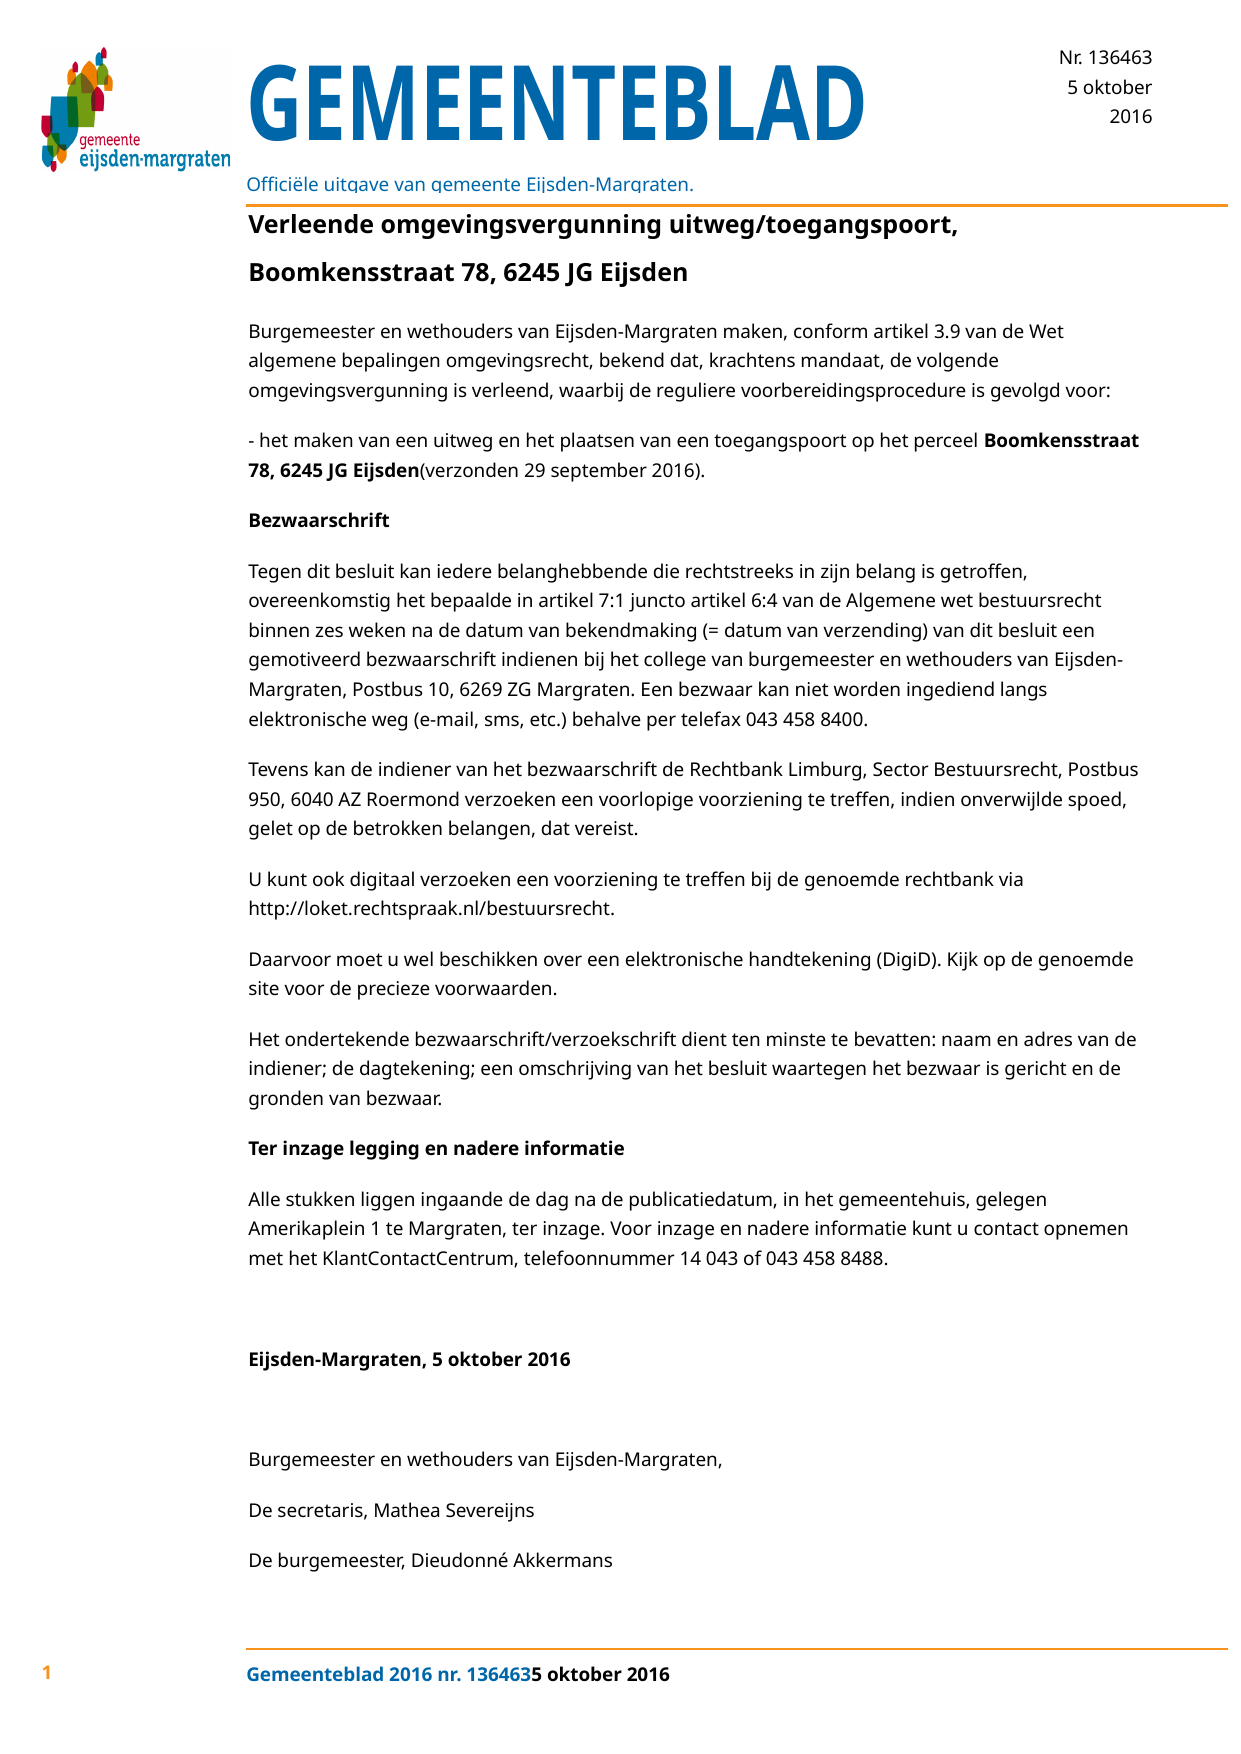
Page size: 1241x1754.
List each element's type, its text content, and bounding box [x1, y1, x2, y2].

text Tevens kan de indiener van het bezwaarschrift de Rechtbank Limburg, Sector Bestuursrecht, Postbus 950, 6040 AZ Roermond verzoeken een voorlopige voorziening te treffen, indien onverwijlde spoed, gelet op de betrokken belangen, dat vereist. [248, 756, 1152, 841]
text Daarvoor moet u wel beschikken over een elektronische handtekening (DigiD). Kijk op de genoemde site voor de precieze voorwaarden. [248, 946, 1152, 1001]
text Ter inzage legging en nadere informatie [248, 1135, 1152, 1161]
text Tegen dit besluit kan iedere belanghebbende die rechtstreeks in zijn belang is getroffen, overeenkomstig het bepaalde in artikel 7:1 juncto artikel 6:4 van de Algemene wet bestuursrecht binnen zes weken na de datum van bekendmaking (= datum van verzending) van dit besluit een gemotiveerd bezwaarschrift indienen bij het college van burgemeester en wethouders van Eijsden-Margraten, Postbus 10, 6269 ZG Margraten. Een bezwaar kan niet worden ingediend langs elektronische weg (e-mail, sms, etc.) behalve per telefax 043 458 8400. [248, 558, 1152, 732]
text U kunt ook digitaal verzoeken een voorziening te treffen bij de genoemde rechtbank via http://loket.rechtspraak.nl/bestuursrecht. [248, 866, 1152, 921]
text Burgemeester en wethouders van Eijsden-Margraten maken, conform artikel 3.9 van de Wet algemene bepalingen omgevingsrecht, bekend dat, krachtens mandaat, de volgende omgevingsvergunning is verleend, waarbij de reguliere voorbereidingsprocedure is gevolgd voor: [248, 318, 1152, 403]
text Bezwaarschrift [248, 507, 1152, 533]
picture [41, 47, 231, 172]
text - het maken van een uitweg en het plaatsen van een toegangspoort op het perceel Boomkensstraat 78, 6245 JG Eijsden(verzonden 29 september 2016). [248, 427, 1152, 483]
text Alle stukken liggen ingaande de dag na de publicatiedatum, in het gemeentehuis, gelegen Amerikaplein 1 te Margraten, ter inzage. Voor inzage en nadere informatie kunt u contact opnemen met het KlantContactCentrum, telefoonnummer 14 043 of 043 458 8488. [248, 1186, 1152, 1271]
text De secretaris, Mathea Severeijns [248, 1497, 1152, 1523]
text Eijsden-Margraten, 5 oktober 2016 [248, 1346, 1152, 1372]
text De burgemeester, Dieudonné Akkermans [248, 1547, 1152, 1573]
text Verleende omgevingsvergunning uitweg/toegangspoort, Boomkensstraat 78, 6245 JG Eijsden [248, 207, 1152, 288]
text Het ondertekende bezwaarschrift/verzoekschrift dient ten minste te bevatten: naam en adres van de indiener; de dagtekening; een omschrijving van het besluit waartegen het bezwaar is gericht en de gronden van bezwaar. [248, 1026, 1152, 1111]
text Burgemeester en wethouders van Eijsden-Margraten, [248, 1447, 1152, 1472]
